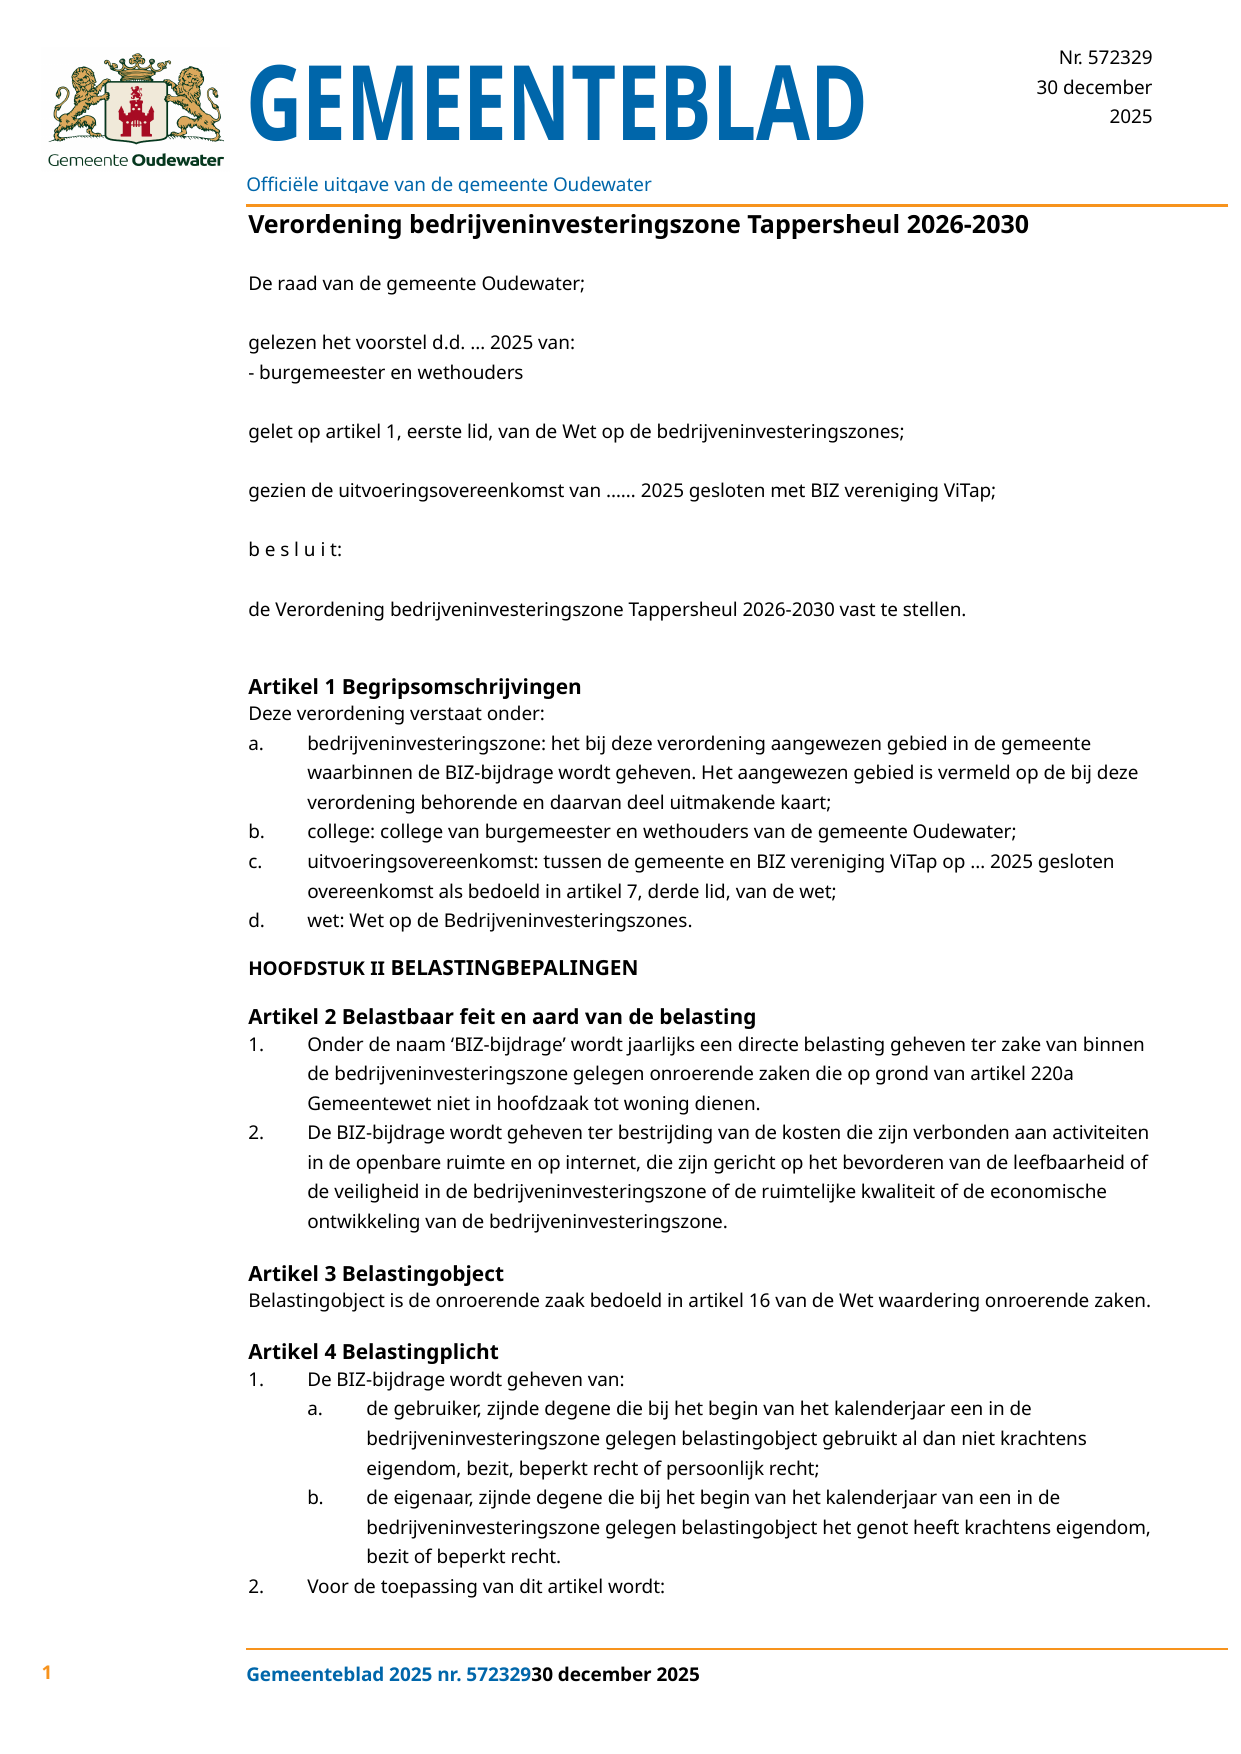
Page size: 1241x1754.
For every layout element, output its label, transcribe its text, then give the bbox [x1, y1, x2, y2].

text gelet op artikel 1, eerste lid, van de Wet op de bedrijveninvesteringszones; [248, 418, 1152, 444]
list De BIZ-bijdrage wordt geheven ter bestrijding van de kosten die zijn verbonden aan activiteiten in de openbare ruimte en op internet, die zijn gericht op het bevorderen van de leefbaarheid of de veiligheid in de bedrijveninvesteringszone of de ruimtelijke kwaliteit of de economische ontwikkeling van de bedrijveninvesteringszone. [248, 1119, 1152, 1234]
list Voor de toepassing van dit artikel wordt: [248, 1573, 1152, 1599]
list De BIZ-bijdrage wordt geheven van: [248, 1366, 1152, 1392]
list bedrijveninvesteringszone: het bij deze verordening aangewezen gebied in de gemeente waarbinnen de BIZ-bijdrage wordt geheven. Het aangewezen gebied is vermeld op de bij deze verordening behorende en daarvan deel uitmakende kaart; [248, 730, 1152, 815]
text gelezen het voorstel d.d. … 2025 van: [248, 329, 1152, 355]
text Artikel 1 Begripsomschrijvingen [248, 672, 1152, 700]
text Artikel 2 Belastbaar feit en aard van de belasting [248, 1002, 1152, 1031]
text - burgemeester en wethouders [248, 359, 1152, 385]
list college: college van burgemeester en wethouders van de gemeente Oudewater; [248, 819, 1152, 844]
picture [41, 47, 231, 172]
text gezien de uitvoeringsovereenkomst van …… 2025 gesloten met BIZ vereniging ViTap; [248, 477, 1152, 503]
text b e s l u i t: [248, 537, 1152, 562]
text HOOFDSTUK II BELASTINGBEPALINGEN [248, 953, 1152, 981]
text De raad van de gemeente Oudewater; [248, 270, 1152, 296]
list Onder de naam ‘BIZ-bijdrage’ wordt jaarlijks een directe belasting geheven ter zake van binnen de bedrijveninvesteringszone gelegen onroerende zaken die op grond van artikel 220a Gemeentewet niet in hoofdzaak tot woning dienen. [248, 1031, 1152, 1116]
list wet: Wet op de Bedrijveninvesteringszones. [248, 907, 1152, 933]
text Belastingobject is de onroerende zaak bedoeld in artikel 16 van de Wet waardering onroerende zaken. [248, 1287, 1152, 1313]
text Deze verordening verstaat onder: [248, 700, 1152, 726]
list de eigenaar, zijnde degene die bij het begin van het kalenderjaar van een in de bedrijveninvesteringszone gelegen belastingobject het genot heeft krachtens eigendom, bezit of beperkt recht. [307, 1484, 1152, 1569]
text Artikel 4 Belastingplicht [248, 1337, 1152, 1366]
list de gebruiker, zijnde degene die bij het begin van het kalenderjaar een in de bedrijveninvesteringszone gelegen belastingobject gebruikt al dan niet krachtens eigendom, bezit, beperkt recht of persoonlijk recht; [307, 1396, 1152, 1480]
list uitvoeringsovereenkomst: tussen de gemeente en BIZ vereniging ViTap op … 2025 gesloten overeenkomst als bedoeld in artikel 7, derde lid, van de wet; [248, 848, 1152, 903]
text Verordening bedrijveninvesteringszone Tappersheul 2026-2030 [248, 207, 1152, 241]
text de Verordening bedrijveninvesteringszone Tappersheul 2026-2030 vast te stellen. [248, 596, 1152, 621]
text Artikel 3 Belastingobject [248, 1259, 1152, 1287]
